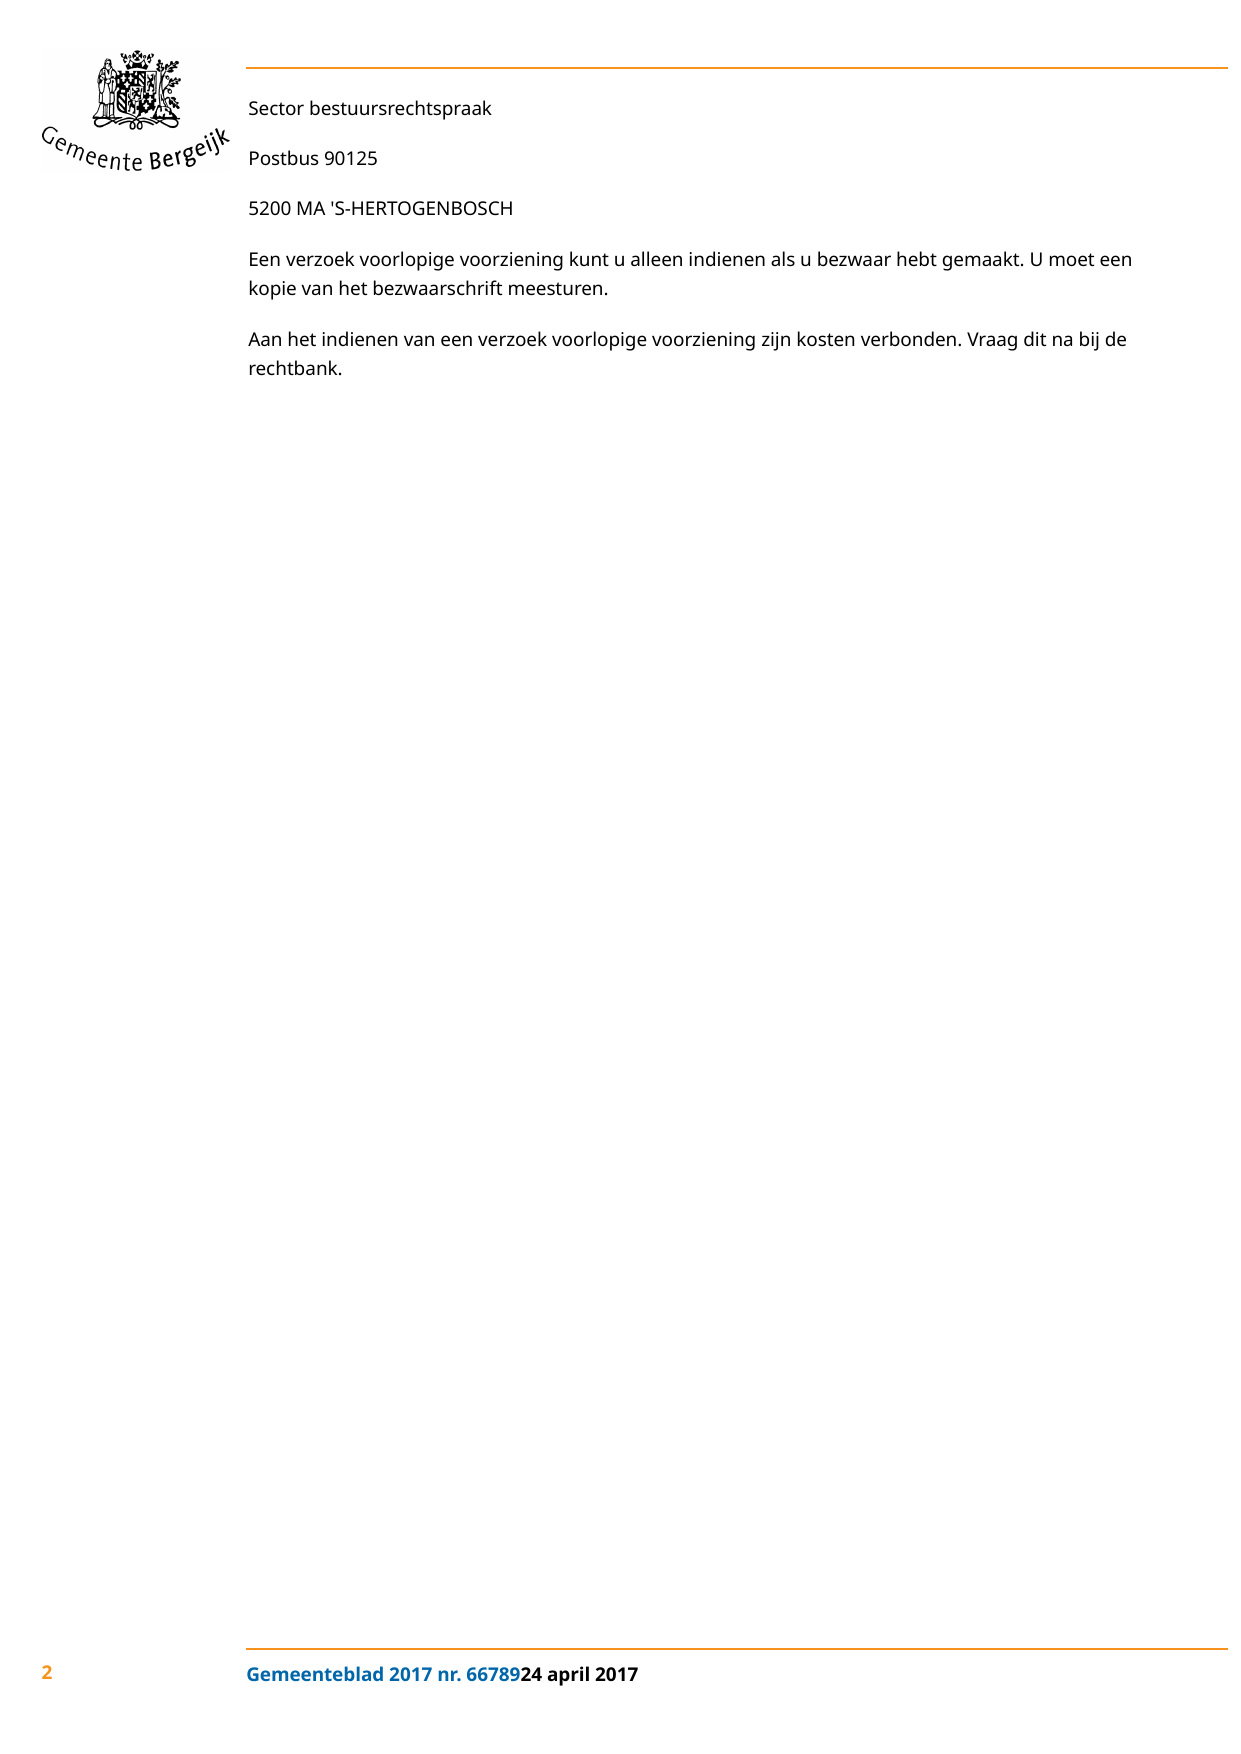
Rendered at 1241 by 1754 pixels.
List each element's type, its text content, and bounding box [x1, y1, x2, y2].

picture [41, 47, 231, 172]
text Een verzoek voorlopige voorziening kunt u alleen indienen als u bezwaar hebt gemaakt. U moet een kopie van het bezwaarschrift meesturen. [248, 246, 1152, 301]
text Aan het indienen van een verzoek voorlopige voorziening zijn kosten verbonden. Vraag dit na bij de rechtbank. [248, 326, 1152, 381]
text Sector bestuursrechtspraak [248, 95, 1152, 121]
text 5200 MA 'S-HERTOGENBOSCH [248, 196, 1152, 221]
text Postbus 90125 [248, 145, 1152, 171]
